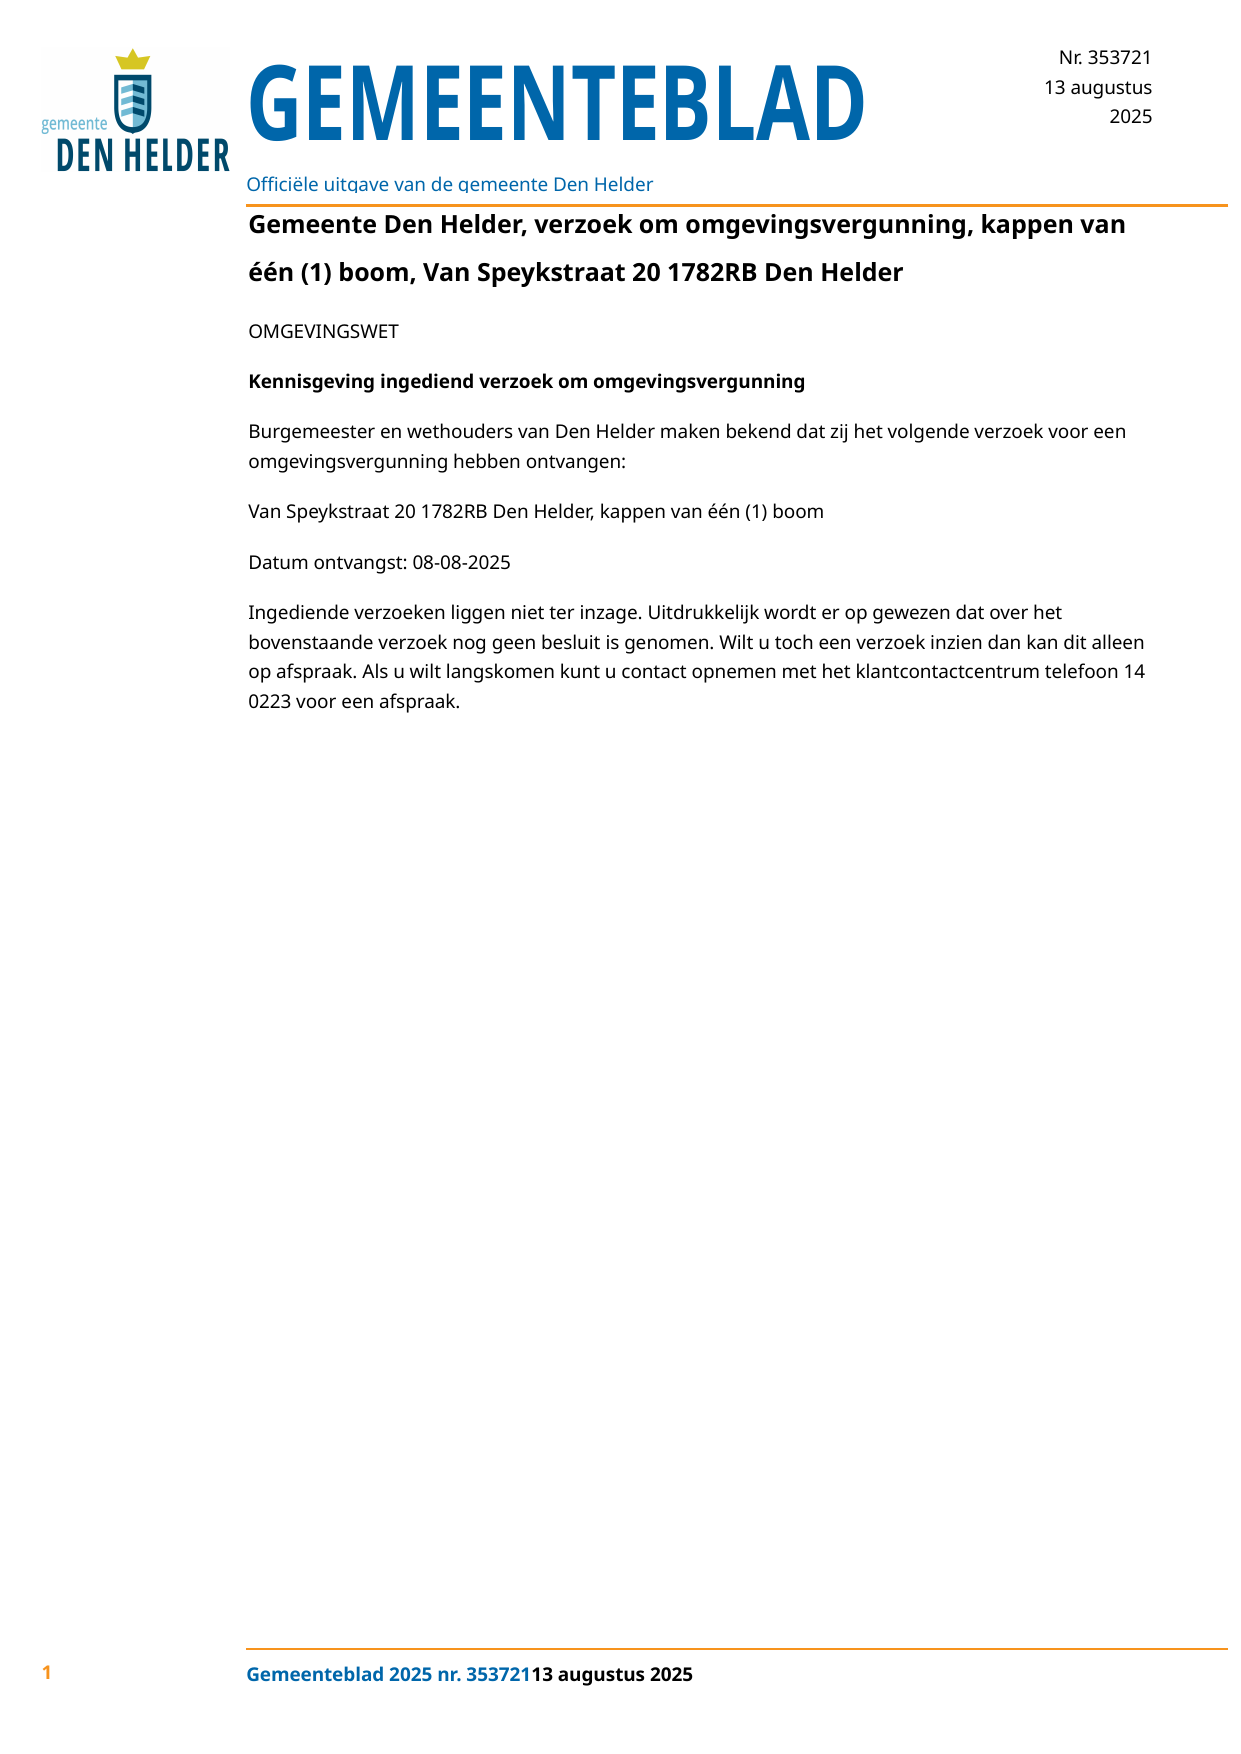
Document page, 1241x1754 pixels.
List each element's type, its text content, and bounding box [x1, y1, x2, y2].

picture [220, 160, 224, 172]
text Datum ontvangst: 08-08-2025 [248, 549, 1152, 575]
picture [130, 157, 135, 172]
text Ingediende verzoeken liggen niet ter inzage. Uitdrukkelijk wordt er op gewezen dat over het bovenstaande verzoek nog geen besluit is genomen. Wilt u toch een verzoek inzien dan kan dit alleen op afspraak. Als u wilt langskomen kunt u contact opnemen met het klantcontactcentrum telefoon 14 0223 voor een afspraak. [248, 599, 1152, 714]
text Burgemeester en wethouders van Den Helder maken bekend dat zij het volgende verzoek voor een omgevingsvergunning hebben ontvangen: [248, 419, 1152, 474]
text OMGEVINGSWET [248, 318, 1152, 344]
picture [100, 154, 106, 172]
picture [63, 144, 68, 165]
text Gemeente Den Helder, verzoek om omgevingsvergunning, kappen van één (1) boom, Van Speykstraat 20 1782RB Den Helder [248, 207, 1152, 288]
picture [41, 47, 231, 172]
text Kennisgeving ingediend verzoek om omgevingsvergunning [248, 368, 1152, 394]
text Van Speykstraat 20 1782RB Den Helder, kappen van één (1) boom [248, 499, 1152, 524]
picture [182, 144, 187, 165]
